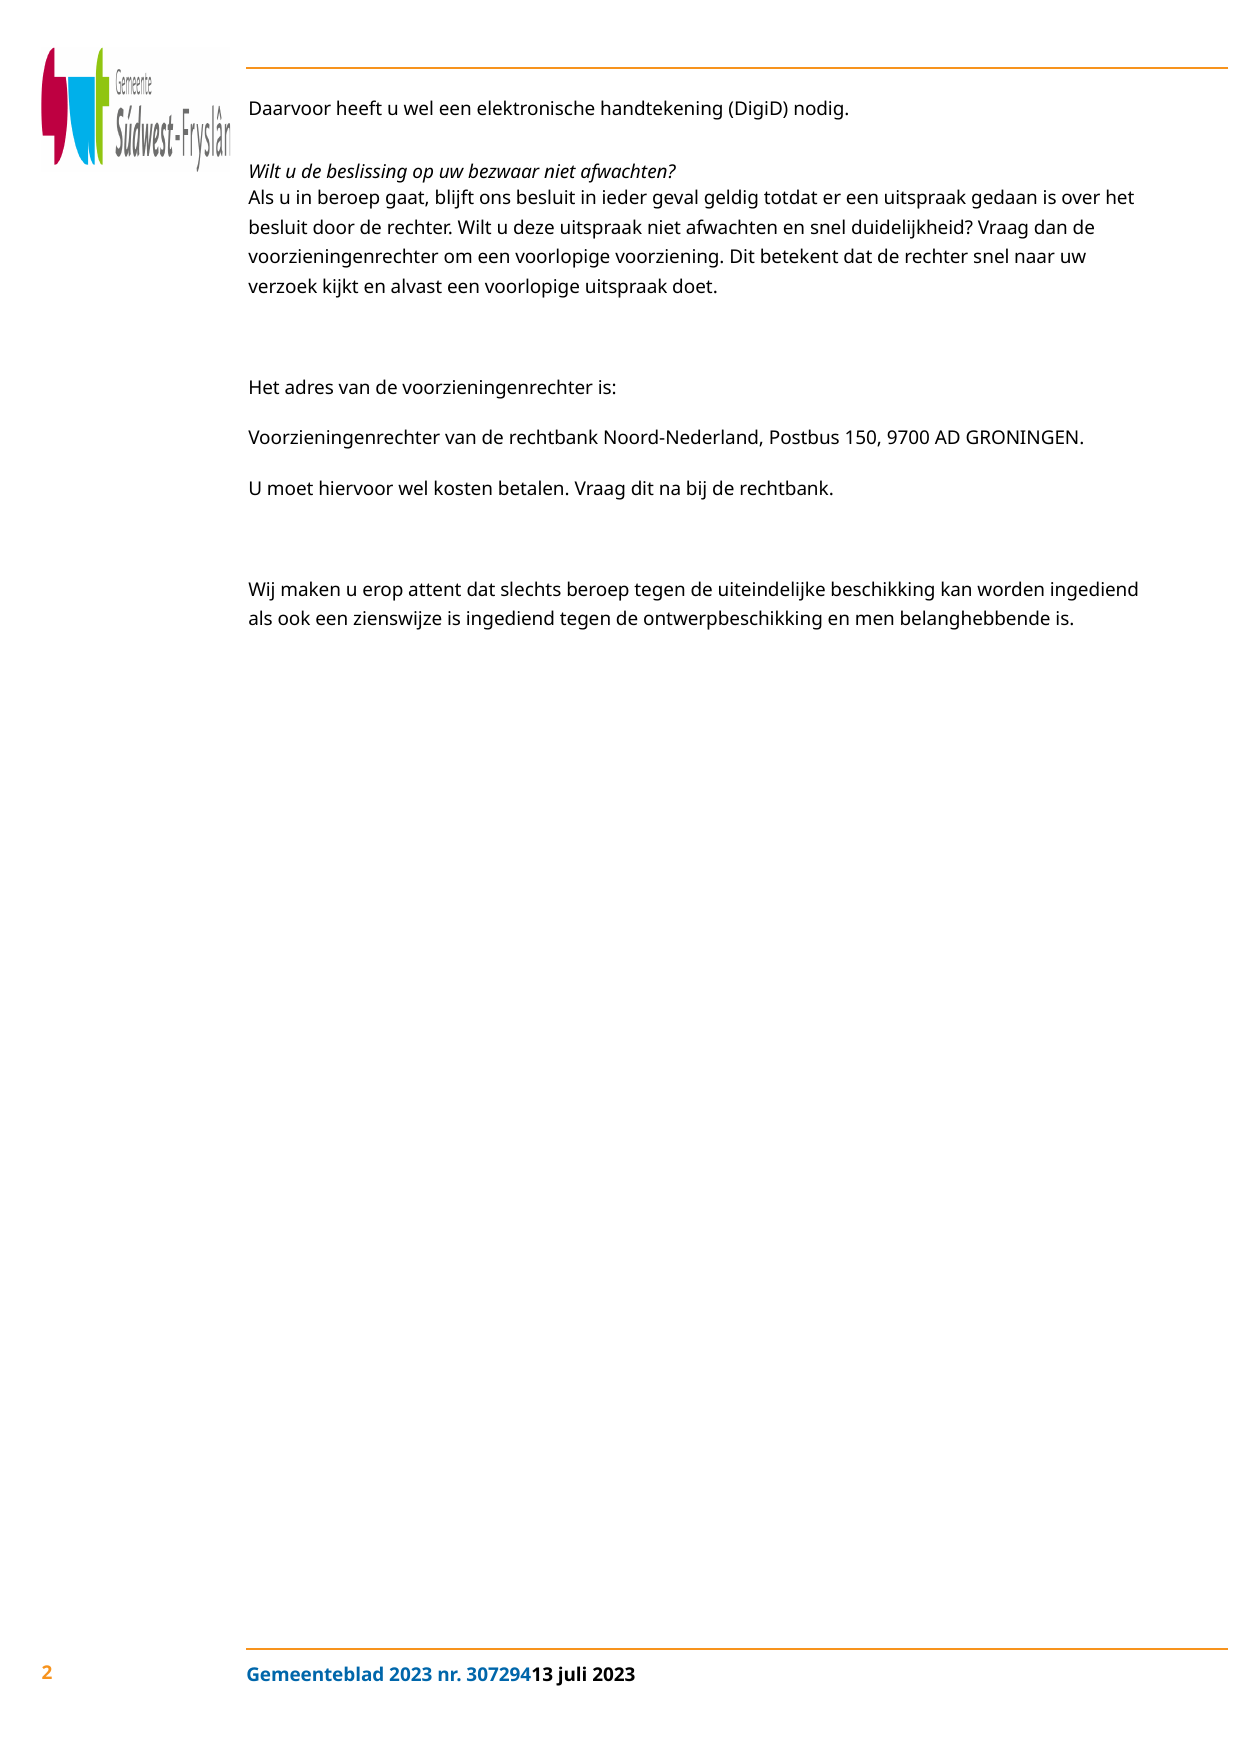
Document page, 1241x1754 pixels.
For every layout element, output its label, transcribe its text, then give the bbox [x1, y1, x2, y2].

picture [41, 47, 231, 172]
text Daarvoor heeft u wel een elektronische handtekening (DigiD) nodig. [248, 95, 1152, 121]
text Het adres van de voorzieningenrechter is: [248, 374, 1152, 400]
text Als u in beroep gaat, blijft ons besluit in ieder geval geldig totdat er een uitspraak gedaan is over het besluit door de rechter. Wilt u deze uitspraak niet afwachten en snel duidelijkheid? Vraag dan de voorzieningenrechter om een voorlopige voorziening. Dit betekent dat de rechter snel naar uw verzoek kijkt en alvast een voorlopige uitspraak doet. [248, 184, 1152, 299]
text U moet hiervoor wel kosten betalen. Vraag dit na bij de rechtbank. [248, 475, 1152, 501]
text Wilt u de beslissing op uw bezwaar niet afwachten? [248, 159, 1152, 184]
text Wij maken u erop attent dat slechts beroep tegen de uiteindelijke beschikking kan worden ingediend als ook een zienswijze is ingediend tegen de ontwerpbeschikking en men belanghebbende is. [248, 576, 1152, 631]
text Voorzieningenrechter van de rechtbank Noord-Nederland, Postbus 150, 9700 AD GRONINGEN. [248, 424, 1152, 450]
